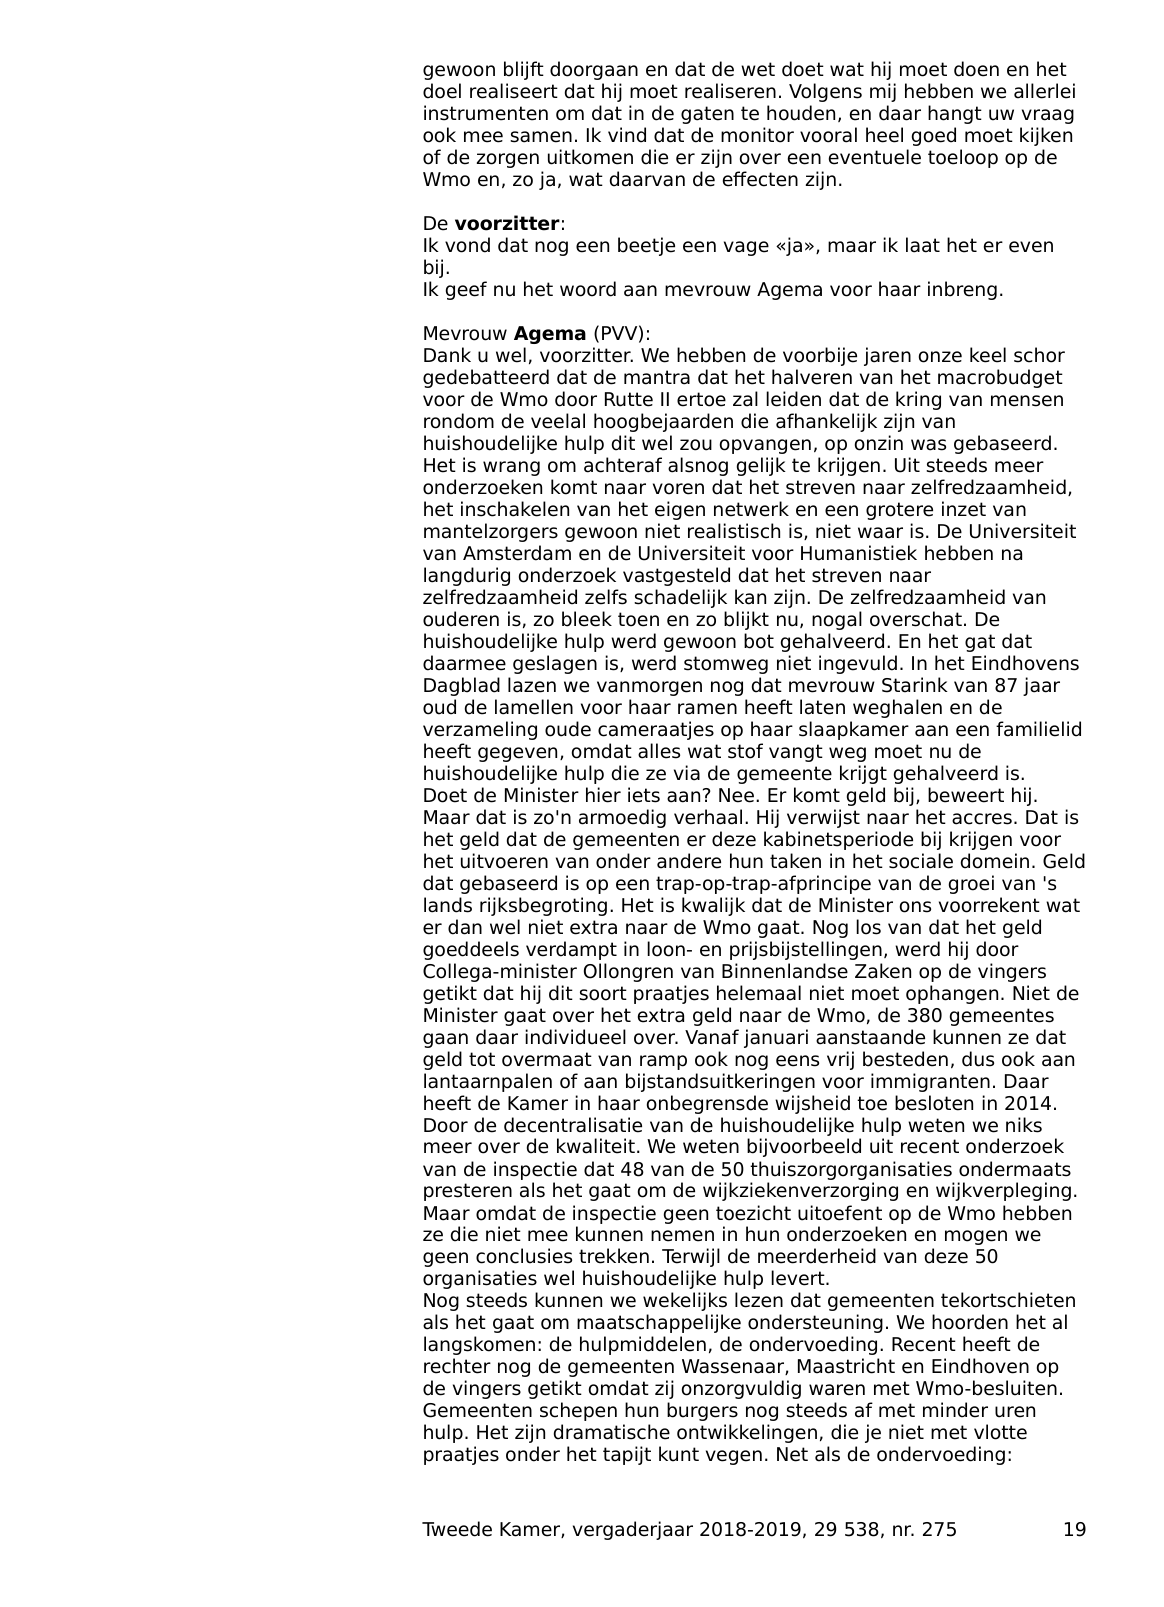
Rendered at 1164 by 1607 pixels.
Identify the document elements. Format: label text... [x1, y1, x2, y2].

text Door de decentralisatie van de huishoudelijke hulp weten we niks meer over de kwaliteit. We weten bijvoorbeeld uit recent onderzoek van de inspectie dat 48 van de 50 thuiszorgorganisaties ondermaats presteren als het gaat om de wijkziekenverzorging en wijkverpleging. Maar omdat de inspectie geen toezicht uitoefent op de Wmo hebben ze die niet mee kunnen nemen in hun onderzoeken en mogen we geen conclusies trekken. Terwijl de meerderheid van deze 50 organisaties wel huishoudelijke hulp levert. [422, 1114, 1087, 1290]
text Ik vond dat nog een beetje een vage «ja», maar ik laat het er even bij. [422, 235, 1087, 279]
text Mevrouw Agema (PVV): [422, 323, 1087, 345]
text Nog steeds kunnen we wekelijks lezen dat gemeenten tekortschieten als het gaat om maatschappelijke ondersteuning. We hoorden het al langskomen: de hulpmiddelen, de ondervoeding. Recent heeft de rechter nog de gemeenten Wassenaar, Maastricht en Eindhoven op de vingers getikt omdat zij onzorgvuldig waren met Wmo-besluiten. Gemeenten schepen hun burgers nog steeds af met minder uren hulp. Het zijn dramatische ontwikkelingen, die je niet met vlotte praatjes onder het tapijt kunt vegen. Net als de ondervoeding: [422, 1290, 1087, 1466]
text gewoon blijft doorgaan en dat de wet doet wat hij moet doen en het doel realiseert dat hij moet realiseren. Volgens mij hebben we allerlei instrumenten om dat in de gaten te houden, en daar hangt uw vraag ook mee samen. Ik vind dat de monitor vooral heel goed moet kijken of de zorgen uitkomen die er zijn over een eventuele toeloop op de Wmo en, zo ja, wat daarvan de effecten zijn. [422, 59, 1087, 191]
text De voorzitter: [422, 213, 1087, 235]
text Ik geef nu het woord aan mevrouw Agema voor haar inbreng. [422, 279, 1087, 301]
text Dank u wel, voorzitter. We hebben de voorbije jaren onze keel schor gedebatteerd dat de mantra dat het halveren van het macrobudget voor de Wmo door Rutte II ertoe zal leiden dat de kring van mensen rondom de veelal hoogbejaarden die afhankelijk zijn van huishoudelijke hulp dit wel zou opvangen, op onzin was gebaseerd. Het is wrang om achteraf alsnog gelijk te krijgen. Uit steeds meer onderzoeken komt naar voren dat het streven naar zelfredzaamheid, het inschakelen van het eigen netwerk en een grotere inzet van mantelzorgers gewoon niet realistisch is, niet waar is. De Universiteit van Amsterdam en de Universiteit voor Humanistiek hebben na langdurig onderzoek vastgesteld dat het streven naar zelfredzaamheid zelfs schadelijk kan zijn. De zelfredzaamheid van ouderen is, zo bleek toen en zo blijkt nu, nogal overschat. De huishoudelijke hulp werd gewoon bot gehalveerd. En het gat dat daarmee geslagen is, werd stomweg niet ingevuld. In het Eindhovens Dagblad lazen we vanmorgen nog dat mevrouw Starink van 87 jaar oud de lamellen voor haar ramen heeft laten weghalen en de verzameling oude cameraatjes op haar slaapkamer aan een familielid heeft gegeven, omdat alles wat stof vangt weg moet nu de huishoudelijke hulp die ze via de gemeente krijgt gehalveerd is. [422, 345, 1087, 785]
text Doet de Minister hier iets aan? Nee. Er komt geld bij, beweert hij. Maar dat is zo'n armoedig verhaal. Hij verwijst naar het accres. Dat is het geld dat de gemeenten er deze kabinetsperiode bij krijgen voor het uitvoeren van onder andere hun taken in het sociale domein. Geld dat gebaseerd is op een trap-op-trap-afprincipe van de groei van 's lands rijksbegroting. Het is kwalijk dat de Minister ons voorrekent wat er dan wel niet extra naar de Wmo gaat. Nog los van dat het geld goeddeels verdampt in loon- en prijsbijstellingen, werd hij door Collega-minister Ollongren van Binnenlandse Zaken op de vingers getikt dat hij dit soort praatjes helemaal niet moet ophangen. Niet de Minister gaat over het extra geld naar de Wmo, de 380 gemeentes gaan daar individueel over. Vanaf januari aanstaande kunnen ze dat geld tot overmaat van ramp ook nog eens vrij besteden, dus ook aan lantaarnpalen of aan bijstandsuitkeringen voor immigranten. Daar heeft de Kamer in haar onbegrensde wijsheid toe besloten in 2014. [422, 785, 1087, 1114]
